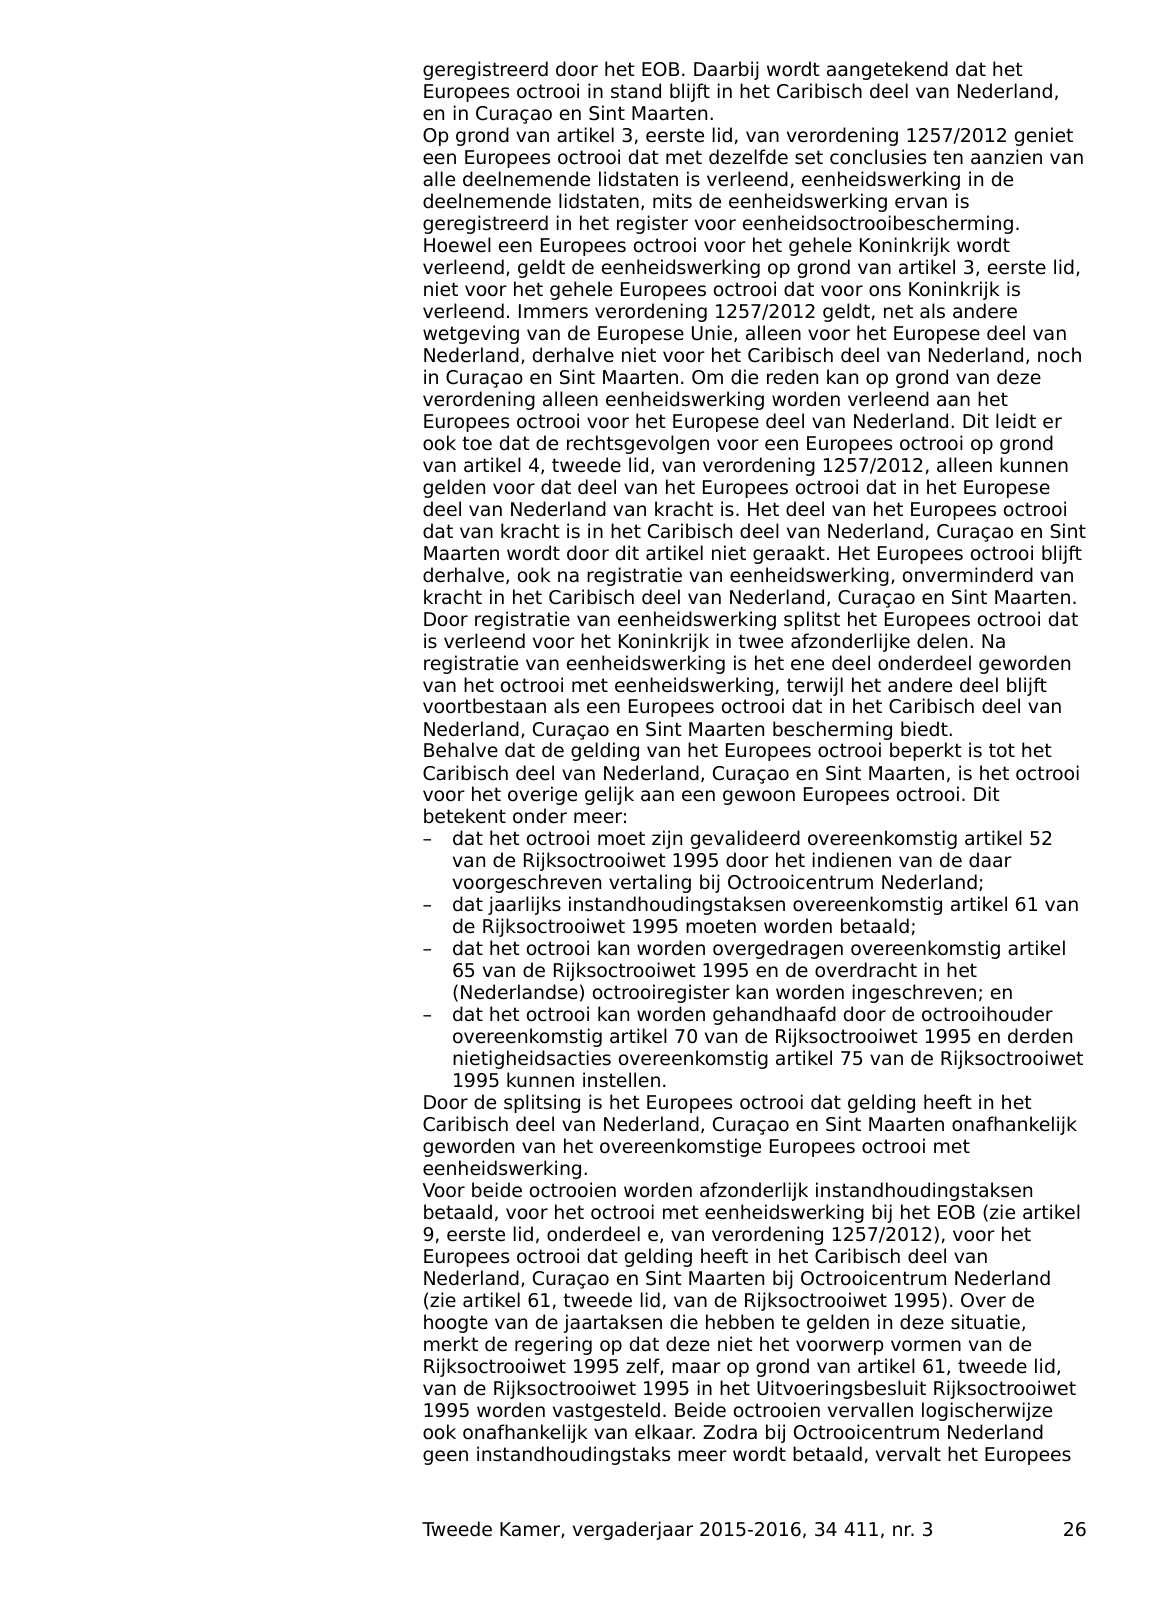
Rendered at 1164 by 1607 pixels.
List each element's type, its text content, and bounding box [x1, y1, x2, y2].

text Behalve dat de gelding van het Europees octrooi beperkt is tot het Caribisch deel van Nederland, Curaçao en Sint Maarten, is het octrooi voor het overige gelijk aan een gewoon Europees octrooi. Dit betekent onder meer: [422, 740, 1087, 828]
text geregistreerd door het EOB. Daarbij wordt aangetekend dat het Europees octrooi in stand blijft in het Caribisch deel van Nederland, en in Curaçao en Sint Maarten. [422, 59, 1087, 125]
text – dat jaarlijks instandhoudingstaksen overeenkomstig artikel 61 van de Rijksoctrooiwet 1995 moeten worden betaald; [422, 894, 1087, 938]
text Door registratie van eenheidswerking splitst het Europees octrooi dat is verleend voor het Koninkrijk in twee afzonderlijke delen. Na registratie van eenheidswerking is het ene deel onderdeel geworden van het octrooi met eenheidswerking, terwijl het andere deel blijft voortbestaan als een Europees octrooi dat in het Caribisch deel van Nederland, Curaçao en Sint Maarten bescherming biedt. [422, 608, 1087, 740]
text – dat het octrooi moet zijn gevalideerd overeenkomstig artikel 52 van de Rijksoctrooiwet 1995 door het indienen van de daar voorgeschreven vertaling bij Octrooicentrum Nederland; [422, 828, 1087, 894]
text Op grond van artikel 3, eerste lid, van verordening 1257/2012 geniet een Europees octrooi dat met dezelfde set conclusies ten aanzien van alle deelnemende lidstaten is verleend, eenheidswerking in de deelnemende lidstaten, mits de eenheidswerking ervan is geregistreerd in het register voor eenheidsoctrooibescherming. Hoewel een Europees octrooi voor het gehele Koninkrijk wordt verleend, geldt de eenheidswerking op grond van artikel 3, eerste lid, niet voor het gehele Europees octrooi dat voor ons Koninkrijk is verleend. Immers verordening 1257/2012 geldt, net als andere wetgeving van de Europese Unie, alleen voor het Europese deel van Nederland, derhalve niet voor het Caribisch deel van Nederland, noch in Curaçao en Sint Maarten. Om die reden kan op grond van deze verordening alleen eenheidswerking worden verleend aan het Europees octrooi voor het Europese deel van Nederland. Dit leidt er ook toe dat de rechtsgevolgen voor een Europees octrooi op grond van artikel 4, tweede lid, van verordening 1257/2012, alleen kunnen gelden voor dat deel van het Europees octrooi dat in het Europese deel van Nederland van kracht is. Het deel van het Europees octrooi dat van kracht is in het Caribisch deel van Nederland, Curaçao en Sint Maarten wordt door dit artikel niet geraakt. Het Europees octrooi blijft derhalve, ook na registratie van eenheidswerking, onverminderd van kracht in het Caribisch deel van Nederland, Curaçao en Sint Maarten. [422, 125, 1087, 608]
text Door de splitsing is het Europees octrooi dat gelding heeft in het Caribisch deel van Nederland, Curaçao en Sint Maarten onafhankelijk geworden van het overeenkomstige Europees octrooi met eenheidswerking. [422, 1092, 1087, 1180]
text – dat het octrooi kan worden gehandhaafd door de octrooihouder overeenkomstig artikel 70 van de Rijksoctrooiwet 1995 en derden nietigheidsacties overeenkomstig artikel 75 van de Rijksoctrooiwet 1995 kunnen instellen. [422, 1004, 1087, 1092]
text – dat het octrooi kan worden overgedragen overeenkomstig artikel 65 van de Rijksoctrooiwet 1995 en de overdracht in het (Nederlandse) octrooiregister kan worden ingeschreven; en [422, 938, 1087, 1004]
text Voor beide octrooien worden afzonderlijk instandhoudingstaksen betaald, voor het octrooi met eenheidswerking bij het EOB (zie artikel 9, eerste lid, onderdeel e, van verordening 1257/2012), voor het Europees octrooi dat gelding heeft in het Caribisch deel van Nederland, Curaçao en Sint Maarten bij Octrooicentrum Nederland (zie artikel 61, tweede lid, van de Rijksoctrooiwet 1995). Over de hoogte van de jaartaksen die hebben te gelden in deze situatie, merkt de regering op dat deze niet het voorwerp vormen van de Rijksoctrooiwet 1995 zelf, maar op grond van artikel 61, tweede lid, van de Rijksoctrooiwet 1995 in het Uitvoeringsbesluit Rijksoctrooiwet 1995 worden vastgesteld. Beide octrooien vervallen logischerwijze ook onafhankelijk van elkaar. Zodra bij Octrooicentrum Nederland geen instandhoudingstaks meer wordt betaald, vervalt het Europees [422, 1180, 1087, 1466]
